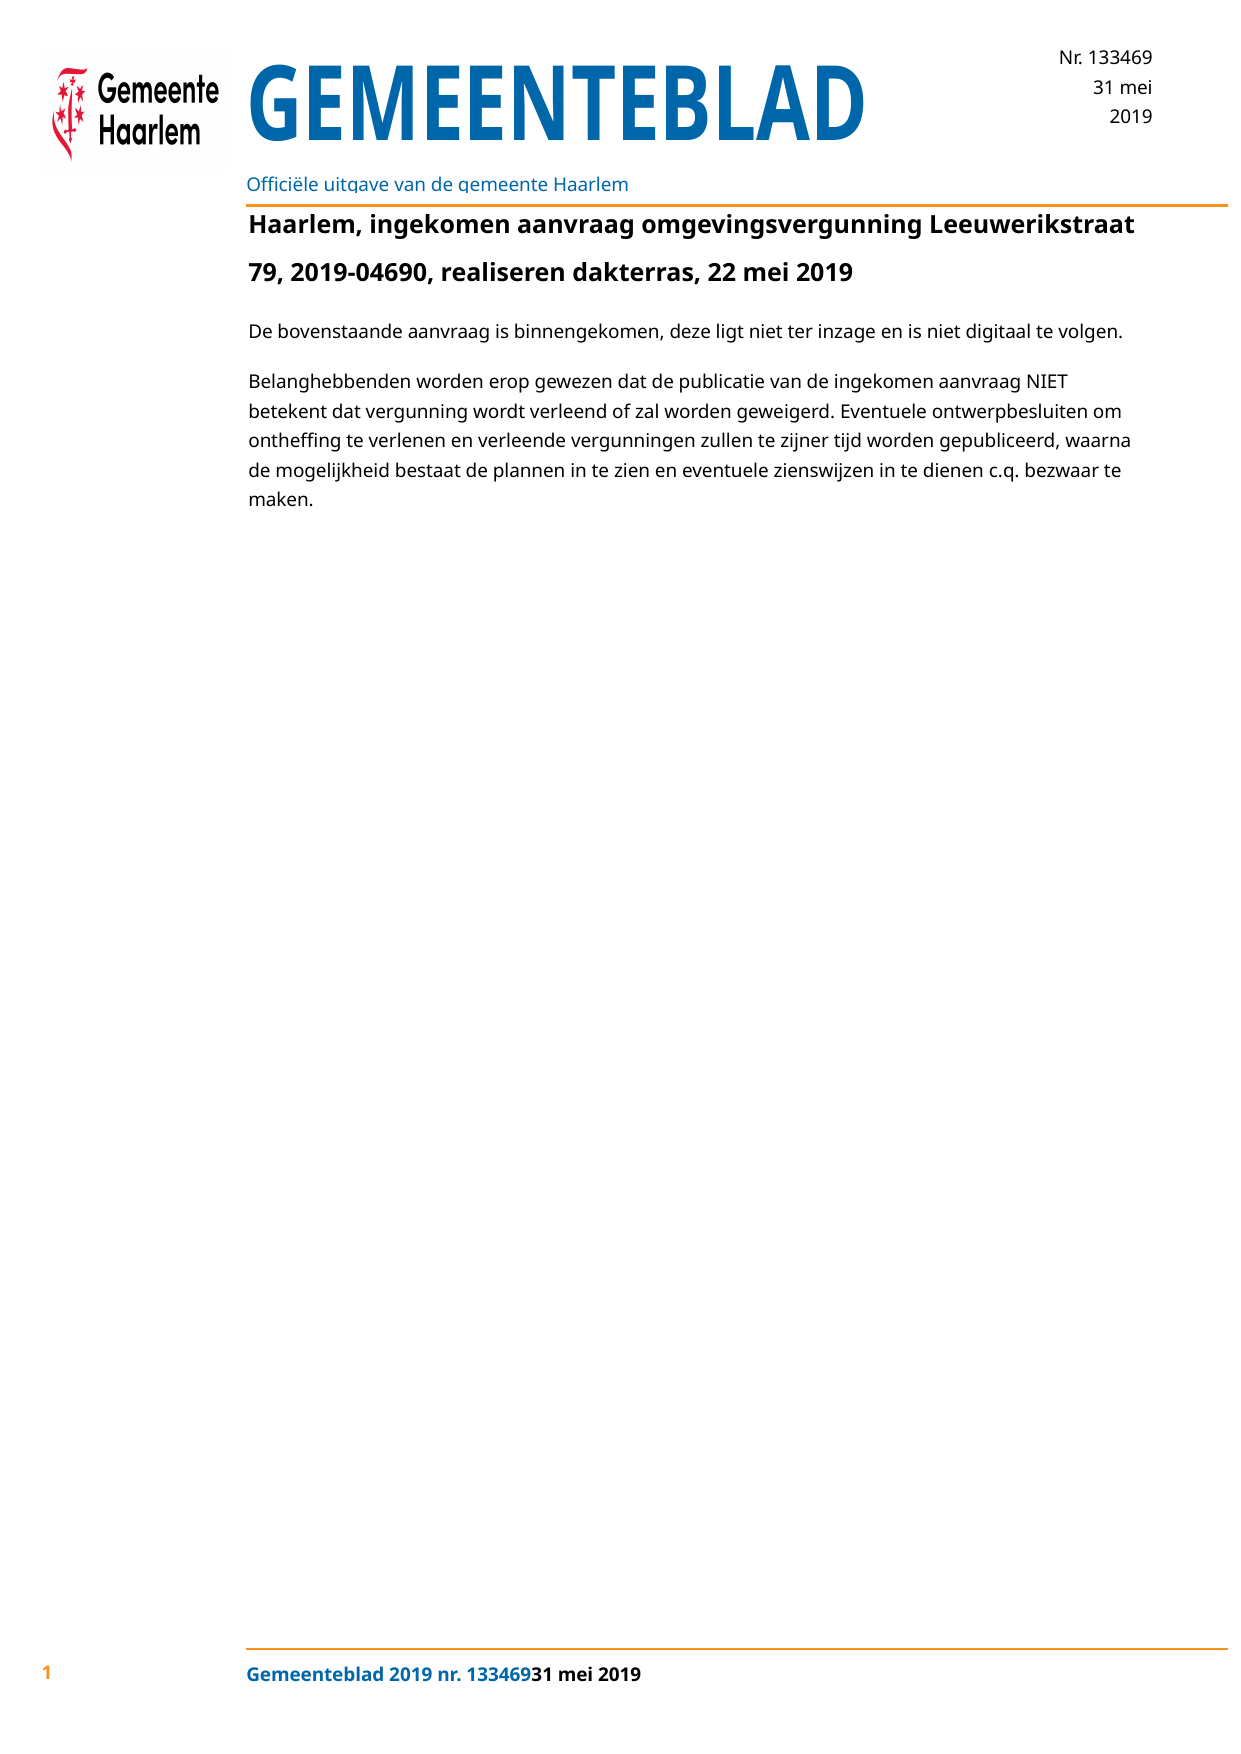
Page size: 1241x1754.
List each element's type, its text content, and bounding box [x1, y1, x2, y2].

text Belanghebbenden worden erop gewezen dat de publicatie van de ingekomen aanvraag NIET betekent dat vergunning wordt verleend of zal worden geweigerd. Eventuele ontwerpbesluiten om ontheffing te verlenen en verleende vergunningen zullen te zijner tijd worden gepubliceerd, waarna de mogelijkheid bestaat de plannen in te zien en eventuele zienswijzen in te dienen c.q. bezwaar te maken. [248, 368, 1152, 512]
text De bovenstaande aanvraag is binnengekomen, deze ligt niet ter inzage en is niet digitaal te volgen. [248, 318, 1152, 344]
picture [41, 47, 231, 172]
text Haarlem, ingekomen aanvraag omgevingsvergunning Leeuwerikstraat 79, 2019-04690, realiseren dakterras, 22 mei 2019 [248, 207, 1152, 288]
